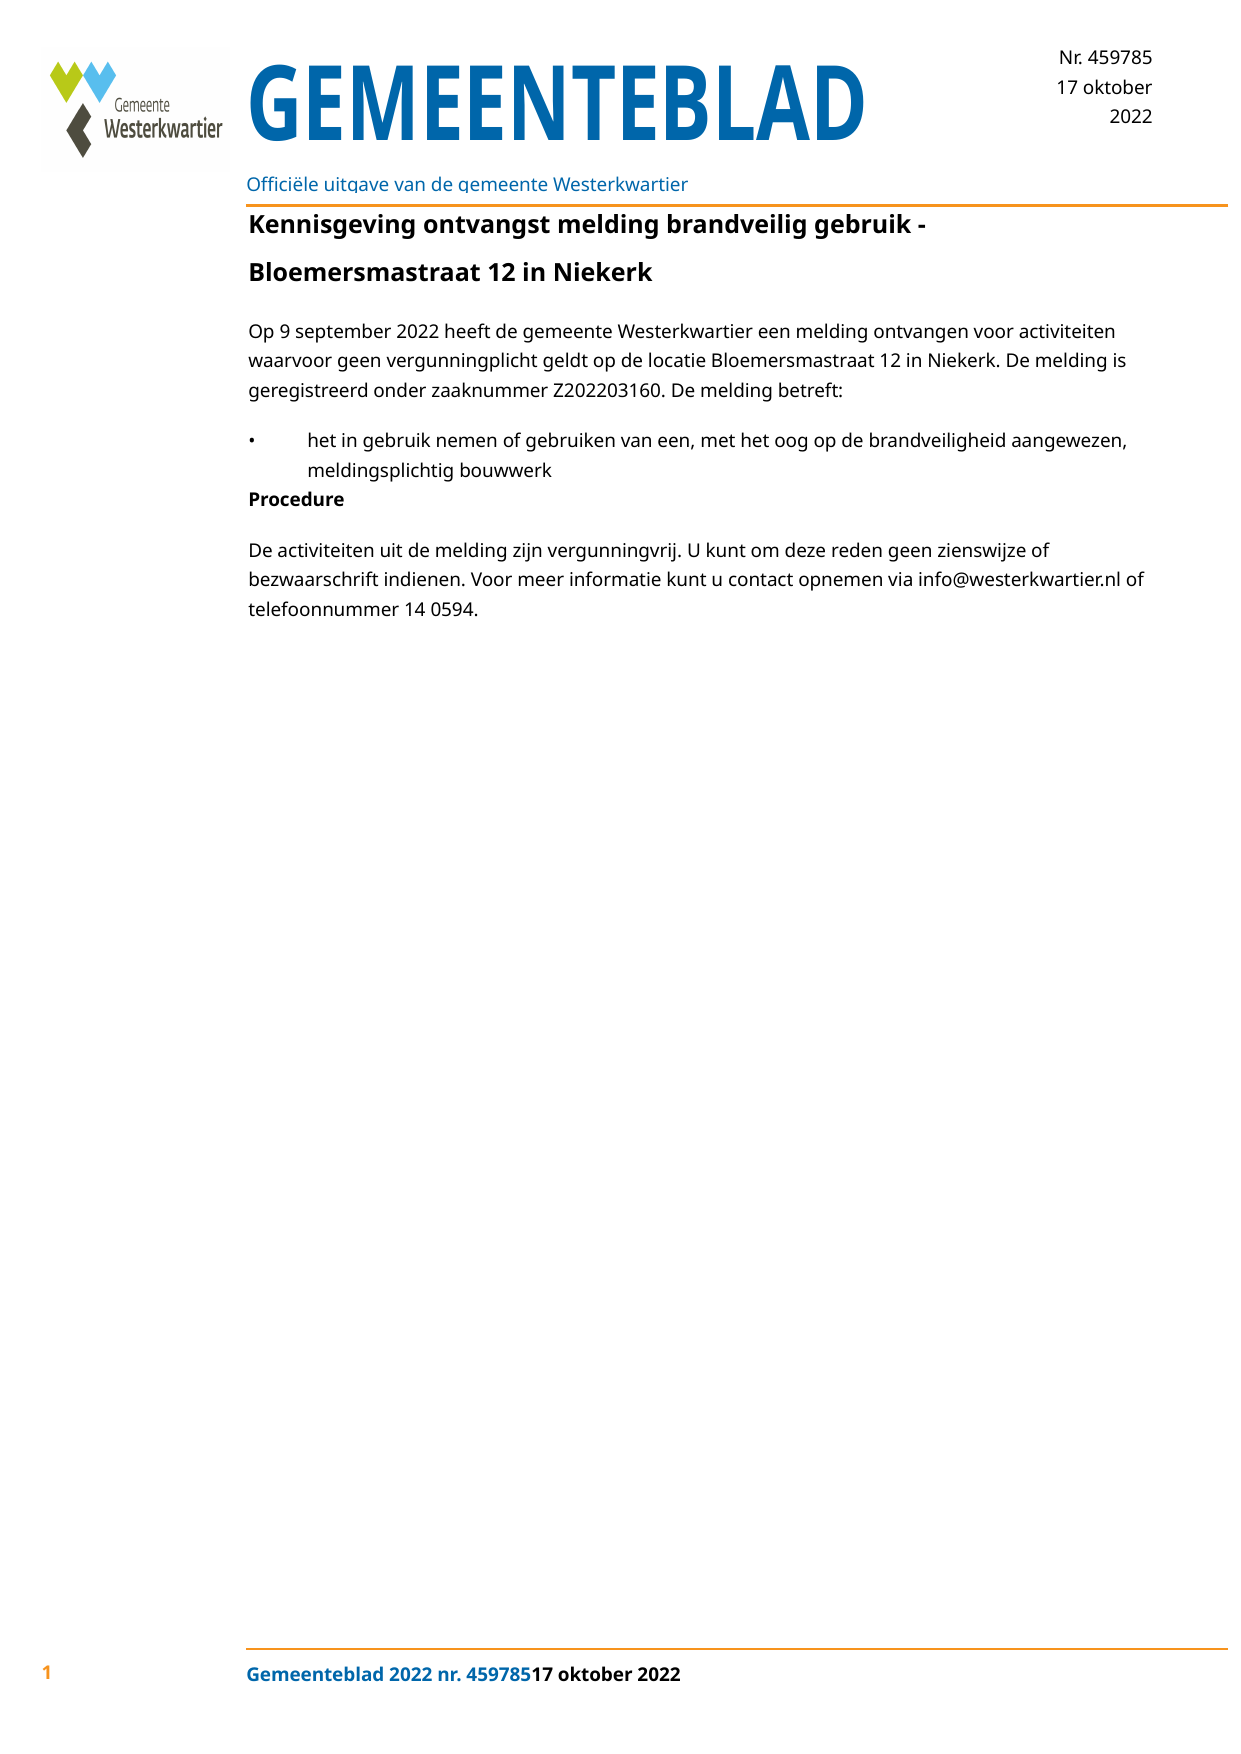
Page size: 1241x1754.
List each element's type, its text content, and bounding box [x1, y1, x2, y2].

picture [41, 47, 231, 172]
text De activiteiten uit de melding zijn vergunningvrij. U kunt om deze reden geen zienswijze of bezwaarschrift indienen. Voor meer informatie kunt u contact opnemen via info@westerkwartier.nl of telefoonnummer 14 0594. [248, 537, 1152, 622]
text Procedure [248, 487, 1152, 512]
text Kennisgeving ontvangst melding brandveilig gebruik - Bloemersmastraat 12 in Niekerk [248, 207, 1152, 288]
list het in gebruik nemen of gebruiken van een, met het oog op de brandveiligheid aangewezen, meldingsplichtig bouwwerk [248, 427, 1152, 483]
text Op 9 september 2022 heeft de gemeente Westerkwartier een melding ontvangen voor activiteiten waarvoor geen vergunningplicht geldt op de locatie Bloemersmastraat 12 in Niekerk. De melding is geregistreerd onder zaaknummer Z202203160. De melding betreft: [248, 318, 1152, 403]
